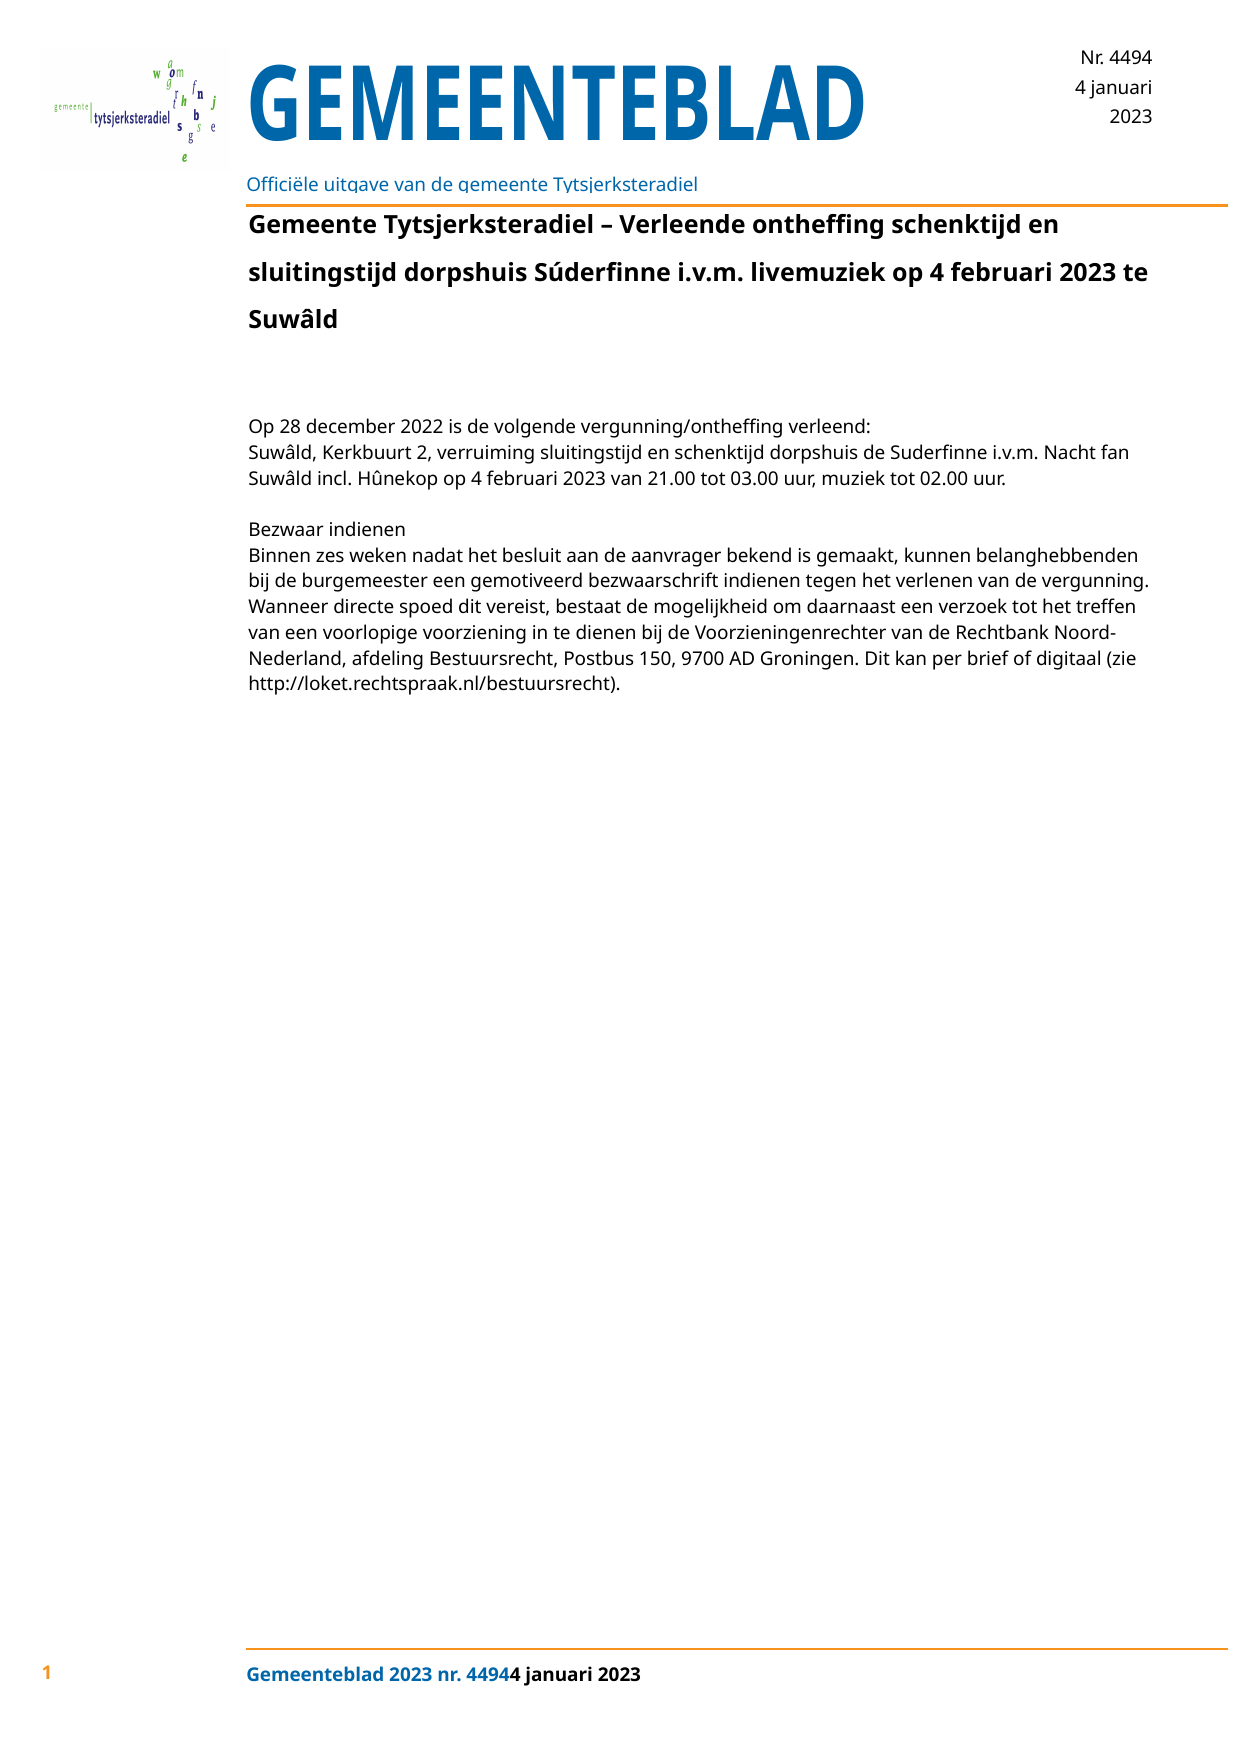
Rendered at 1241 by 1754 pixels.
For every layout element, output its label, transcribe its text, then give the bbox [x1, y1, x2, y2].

text Op 28 december 2022 is de volgende vergunning/ontheffing verleend: [248, 413, 1152, 439]
text Gemeente Tytsjerksteradiel – Verleende ontheffing schenktijd en sluitingstijd dorpshuis Súderfinne i.v.m. livemuziek op 4 februari 2023 te Suwâld [248, 207, 1152, 336]
picture [41, 47, 231, 172]
text Binnen zes weken nadat het besluit aan de aanvrager bekend is gemaakt, kunnen belanghebbenden bij de burgemeester een gemotiveerd bezwaarschrift indienen tegen het verlenen van de vergunning. Wanneer directe spoed dit vereist, bestaat de mogelijkheid om daarnaast een verzoek tot het treffen van een voorlopige voorziening in te dienen bij de Voorzieningenrechter van de Rechtbank Noord-Nederland, afdeling Bestuursrecht, Postbus 150, 9700 AD Groningen. Dit kan per brief of digitaal (zie http://loket.rechtspraak.nl/bestuursrecht). [248, 542, 1152, 696]
text Suwâld, Kerkbuurt 2, verruiming sluitingstijd en schenktijd dorpshuis de Suderfinne i.v.m. Nacht fan Suwâld incl. Hûnekop op 4 februari 2023 van 21.00 tot 03.00 uur, muziek tot 02.00 uur. [248, 439, 1152, 491]
text Bezwaar indienen [248, 516, 1152, 542]
